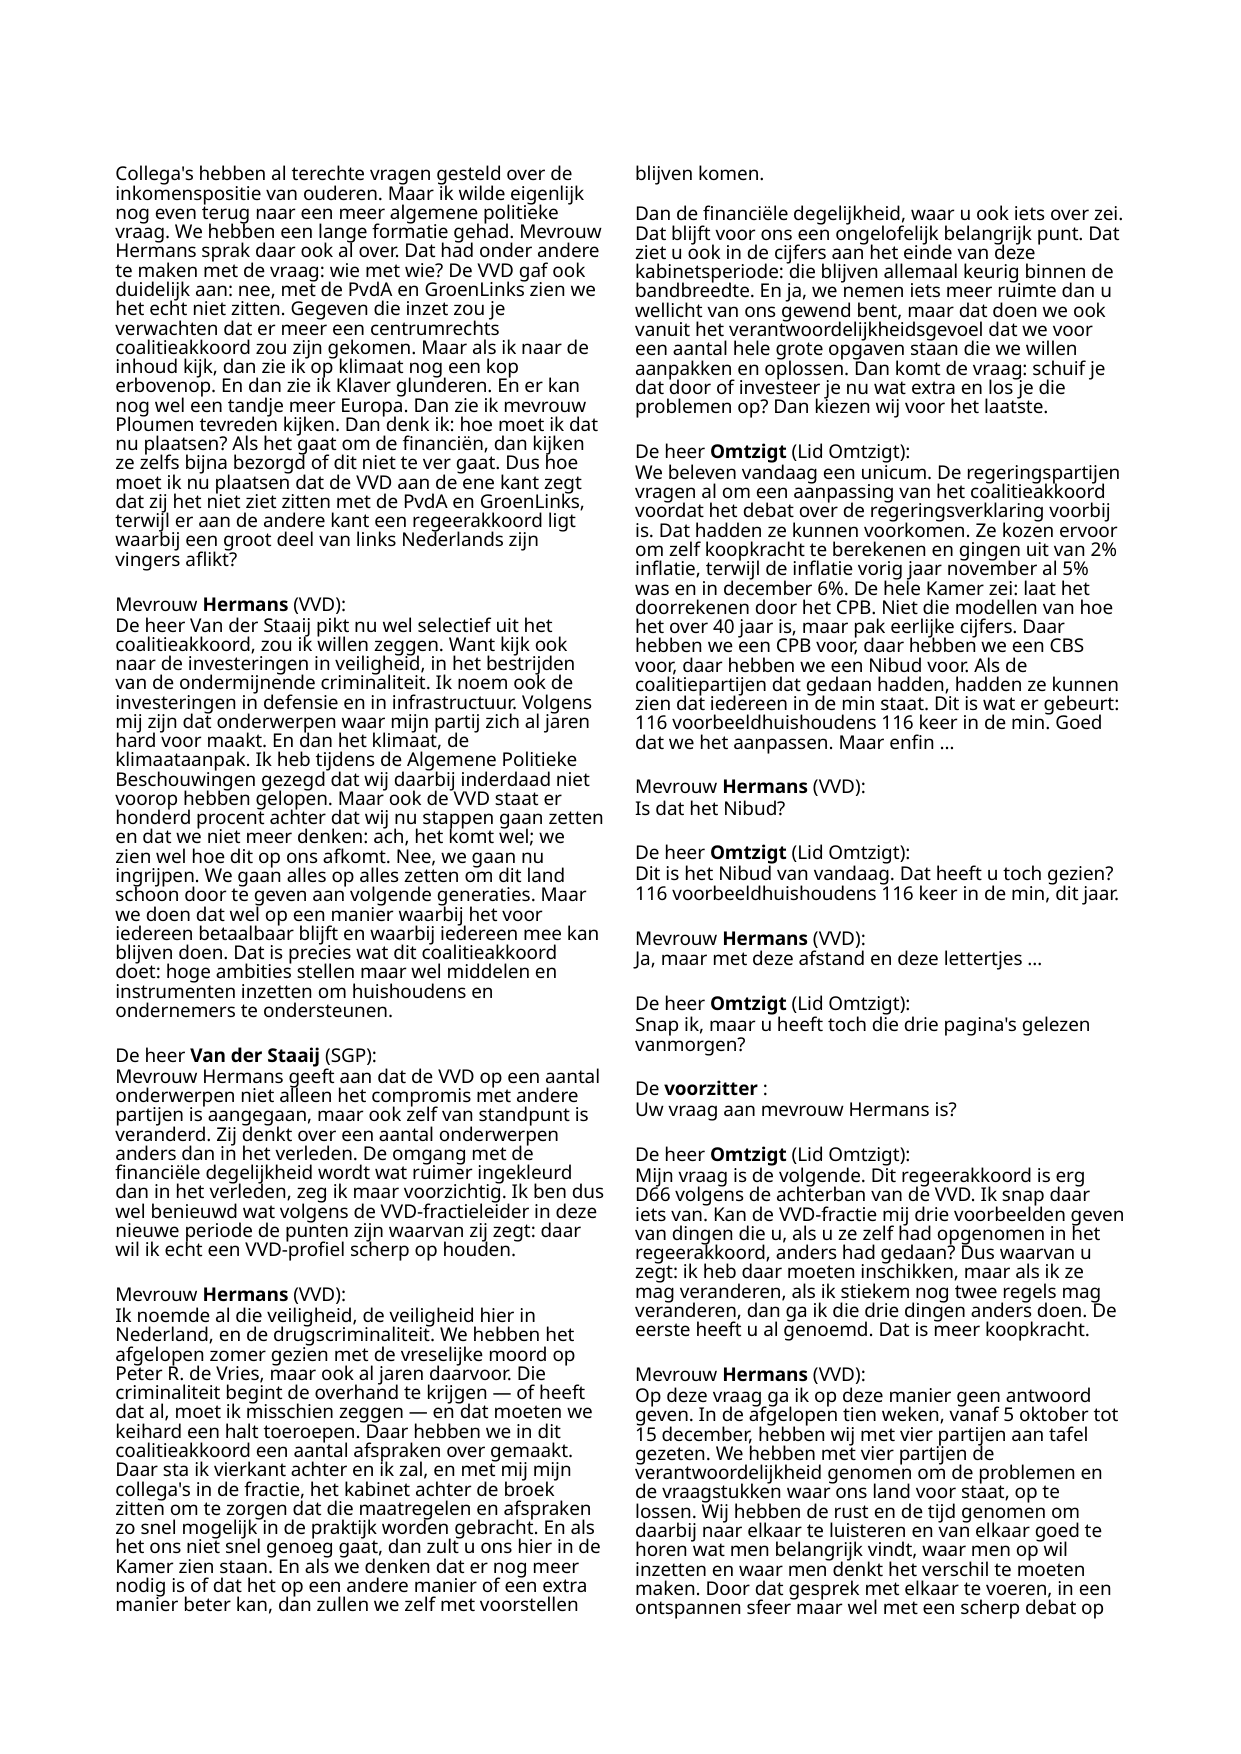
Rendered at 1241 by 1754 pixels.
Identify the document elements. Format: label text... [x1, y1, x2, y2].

text Is dat het Nibud? [635, 799, 1125, 819]
text Dit is het Nibud van vandaag. Dat heeft u toch gezien? 116 voorbeeldhuishoudens 116 keer in de min, dit jaar. [635, 865, 1125, 904]
text De heer Van der Staaij (SGP): [115, 1042, 605, 1068]
text Mevrouw Hermans geeft aan dat de VVD op een aantal onderwerpen niet alleen het compromis met andere partijen is aangegaan, maar ook zelf van standpunt is veranderd. Zij denkt over een aantal onderwerpen anders dan in het verleden. De omgang met de financiële degelijkheid wordt wat ruimer ingekleurd dan in het verleden, zeg ik maar voorzichtig. Ik ben dus wel benieuwd wat volgens de VVD-fractieleider in deze nieuwe periode de punten zijn waarvan zij zegt: daar wil ik echt een VVD-profiel scherp op houden. [115, 1068, 605, 1261]
text De voorzitter : [635, 1076, 1125, 1101]
text De heer Omtzigt (Lid Omtzigt): [635, 1141, 1125, 1167]
text Mevrouw Hermans (VVD): [635, 925, 1125, 950]
text Ja, maar met deze afstand en deze lettertjes … [635, 950, 1125, 970]
text Mijn vraag is de volgende. Dit regeerakkoord is erg D66 volgens de achterban van de VVD. Ik snap daar iets van. Kan de VVD-fractie mij drie voorbeelden geven van dingen die u, als u ze zelf had opgenomen in het regeerakkoord, anders had gedaan? Dus waarvan u zegt: ik heb daar moeten inschikken, maar als ik ze mag veranderen, als ik stiekem nog twee regels mag veranderen, dan ga ik die drie dingen anders doen. De eerste heeft u al genoemd. Dat is meer koopkracht. [635, 1167, 1125, 1341]
text De heer Omtzigt (Lid Omtzigt): [635, 839, 1125, 865]
text De heer Omtzigt (Lid Omtzigt): [635, 438, 1125, 464]
text Mevrouw Hermans (VVD): [635, 1361, 1125, 1387]
text Mevrouw Hermans (VVD): [115, 591, 605, 617]
text De heer Van der Staaij pikt nu wel selectief uit het coalitieakkoord, zou ik willen zeggen. Want kijk ook naar de investeringen in veiligheid, in het bestrijden van de ondermijnende criminaliteit. Ik noem ook de investeringen in defensie en in infrastructuur. Volgens mij zijn dat onderwerpen waar mijn partij zich al jaren hard voor maakt. En dan het klimaat, de klimaataanpak. Ik heb tijdens de Algemene Politieke Beschouwingen gezegd dat wij daarbij inderdaad niet voorop hebben gelopen. Maar ook de VVD staat er honderd procent achter dat wij nu stappen gaan zetten en dat we niet meer denken: ach, het komt wel; we zien wel hoe dit op ons afkomt. Nee, we gaan nu ingrijpen. We gaan alles op alles zetten om dit land schoon door te geven aan volgende generaties. Maar we doen dat wel op een manier waarbij het voor iedereen betaalbaar blijft en waarbij iedereen mee kan blijven doen. Dat is precies wat dit coalitieakkoord doet: hoge ambities stellen maar wel middelen en instrumenten inzetten om huishoudens en ondernemers te ondersteunen. [115, 617, 605, 1021]
text Snap ik, maar u heeft toch die drie pagina's gelezen vanmorgen? [635, 1016, 1125, 1055]
text De heer Omtzigt (Lid Omtzigt): [635, 991, 1125, 1016]
text Mevrouw Hermans (VVD): [635, 774, 1125, 799]
text blijven komen. [635, 165, 1125, 184]
text Dan de financiële degelijkheid, waar u ook iets over zei. Dat blijft voor ons een ongelofelijk belangrijk punt. Dat ziet u ook in de cijfers aan het einde van deze kabinetsperiode: die blijven allemaal keurig binnen de bandbreedte. En ja, we nemen iets meer ruimte dan u wellicht van ons gewend bent, maar dat doen we ook vanuit het verantwoordelijkheidsgevoel dat we voor een aantal hele grote opgaven staan die we willen aanpakken en oplossen. Dan komt de vraag: schuif je dat door of investeer je nu wat extra en los je die problemen op? Dan kiezen wij voor het laatste. [635, 205, 1125, 417]
text Op deze vraag ga ik op deze manier geen antwoord geven. In de afgelopen tien weken, vanaf 5 oktober tot 15 december, hebben wij met vier partijen aan tafel gezeten. We hebben met vier partijen de verantwoordelijkheid genomen om de problemen en de vraagstukken waar ons land voor staat, op te lossen. Wij hebben de rust en de tijd genomen om daarbij naar elkaar te luisteren en van elkaar goed te horen wat men belangrijk vindt, waar men op wil inzetten en waar men denkt het verschil te moeten maken. Door dat gesprek met elkaar te voeren, in een ontspannen sfeer maar wel met een scherp debat op [635, 1387, 1125, 1618]
text Uw vraag aan mevrouw Hermans is? [635, 1101, 1125, 1121]
text Collega's hebben al terechte vragen gesteld over de inkomenspositie van ouderen. Maar ik wilde eigenlijk nog even terug naar een meer algemene politieke vraag. We hebben een lange formatie gehad. Mevrouw Hermans sprak daar ook al over. Dat had onder andere te maken met de vraag: wie met wie? De VVD gaf ook duidelijk aan: nee, met de PvdA en GroenLinks zien we het echt niet zitten. Gegeven die inzet zou je verwachten dat er meer een centrumrechts coalitieakkoord zou zijn gekomen. Maar als ik naar de inhoud kijk, dan zie ik op klimaat nog een kop erbovenop. En dan zie ik Klaver glunderen. En er kan nog wel een tandje meer Europa. Dan zie ik mevrouw Ploumen tevreden kijken. Dan denk ik: hoe moet ik dat nu plaatsen? Als het gaat om de financiën, dan kijken ze zelfs bijna bezorgd of dit niet te ver gaat. Dus hoe moet ik nu plaatsen dat de VVD aan de ene kant zegt dat zij het niet ziet zitten met de PvdA en GroenLinks, terwijl er aan de andere kant een regeerakkoord ligt waarbij een groot deel van links Nederlands zijn vingers aflikt? [115, 165, 605, 570]
text Mevrouw Hermans (VVD): [115, 1281, 605, 1307]
text We beleven vandaag een unicum. De regeringspartijen vragen al om een aanpassing van het coalitieakkoord voordat het debat over de regeringsverklaring voorbij is. Dat hadden ze kunnen voorkomen. Ze kozen ervoor om zelf koopkracht te berekenen en gingen uit van 2% inflatie, terwijl de inflatie vorig jaar november al 5% was en in december 6%. De hele Kamer zei: laat het doorrekenen door het CPB. Niet die modellen van hoe het over 40 jaar is, maar pak eerlijke cijfers. Daar hebben we een CPB voor, daar hebben we een CBS voor, daar hebben we een Nibud voor. Als de coalitiepartijen dat gedaan hadden, hadden ze kunnen zien dat iedereen in de min staat. Dit is wat er gebeurt: 116 voorbeeldhuishoudens 116 keer in de min. Goed dat we het aanpassen. Maar enfin … [635, 464, 1125, 753]
text Ik noemde al die veiligheid, de veiligheid hier in Nederland, en de drugscriminaliteit. We hebben het afgelopen zomer gezien met de vreselijke moord op Peter R. de Vries, maar ook al jaren daarvoor. Die criminaliteit begint de overhand te krijgen — of heeft dat al, moet ik misschien zeggen — en dat moeten we keihard een halt toeroepen. Daar hebben we in dit coalitieakkoord een aantal afspraken over gemaakt. Daar sta ik vierkant achter en ik zal, en met mij mijn collega's in de fractie, het kabinet achter de broek zitten om te zorgen dat die maatregelen en afspraken zo snel mogelijk in de praktijk worden gebracht. En als het ons niet snel genoeg gaat, dan zult u ons hier in de Kamer zien staan. En als we denken dat er nog meer nodig is of dat het op een andere manier of een extra manier beter kan, dan zullen we zelf met voorstellen [115, 1307, 605, 1615]
